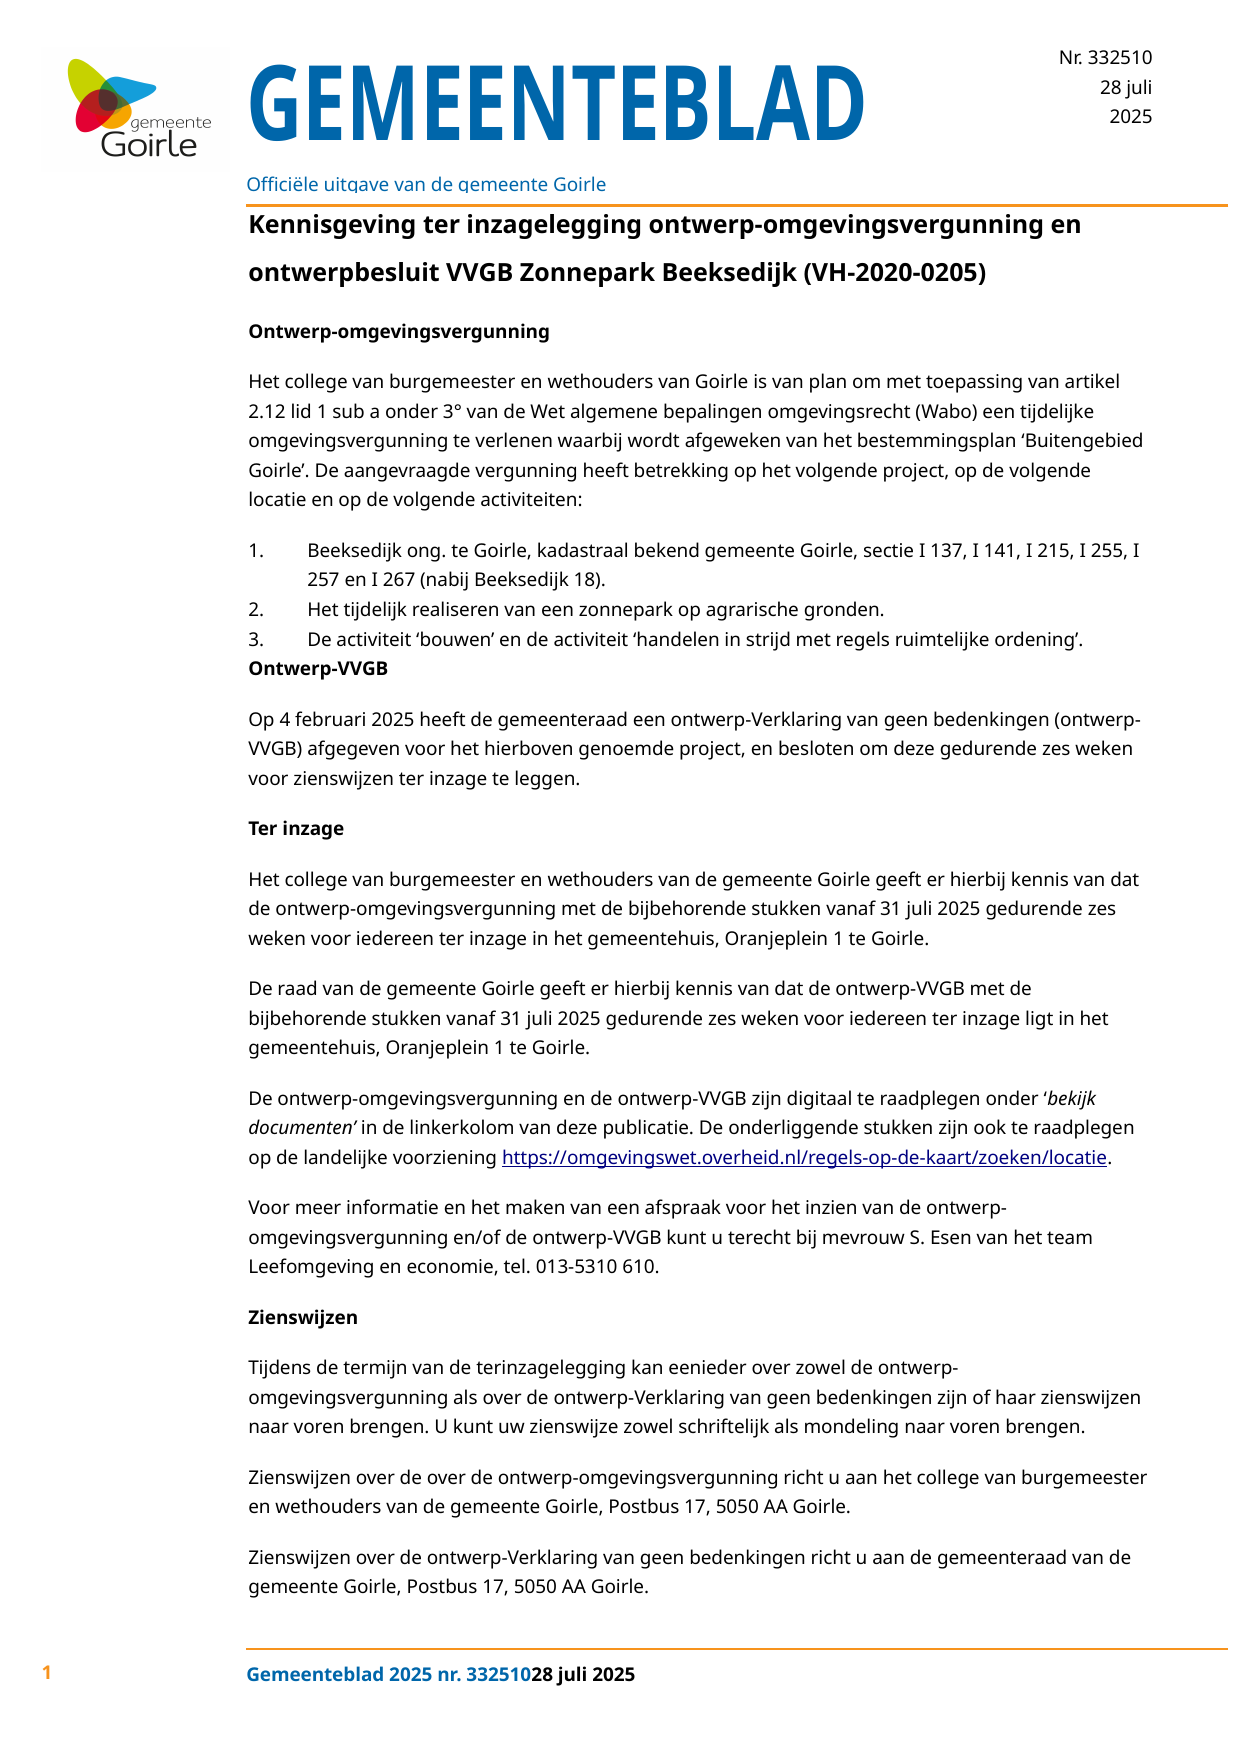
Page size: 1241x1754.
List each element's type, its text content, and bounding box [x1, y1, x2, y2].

text Tijdens de termijn van de terinzagelegging kan eenieder over zowel de ontwerp-omgevingsvergunning als over de ontwerp-Verklaring van geen bedenkingen zijn of haar zienswijzen naar voren brengen. U kunt uw zienswijze zowel schriftelijk als mondeling naar voren brengen. [248, 1354, 1152, 1439]
list Beeksedijk ong. te Goirle, kadastraal bekend gemeente Goirle, sectie I 137, I 141, I 215, I 255, I 257 en I 267 (nabij Beeksedijk 18). [248, 537, 1152, 592]
picture [41, 47, 231, 172]
text Zienswijzen over de ontwerp-Verklaring van geen bedenkingen richt u aan de gemeenteraad van de gemeente Goirle, Postbus 17, 5050 AA Goirle. [248, 1544, 1152, 1599]
text Ontwerp-VVGB [248, 655, 1152, 681]
list De activiteit ‘bouwen’ en de activiteit ‘handelen in strijd met regels ruimtelijke ordening’. [248, 626, 1152, 652]
text Zienswijzen over de over de ontwerp-omgevingsvergunning richt u aan het college van burgemeester en wethouders van de gemeente Goirle, Postbus 17, 5050 AA Goirle. [248, 1464, 1152, 1519]
text Het college van burgemeester en wethouders van de gemeente Goirle geeft er hierbij kennis van dat de ontwerp-omgevingsvergunning met de bijbehorende stukken vanaf 31 juli 2025 gedurende zes weken voor iedereen ter inzage in het gemeentehuis, Oranjeplein 1 te Goirle. [248, 866, 1152, 951]
text Voor meer informatie en het maken van een afspraak voor het inzien van de ontwerp-omgevingsvergunning en/of de ontwerp-VVGB kunt u terecht bij mevrouw S. Esen van het team Leefomgeving en economie, tel. 013-5310 610. [248, 1194, 1152, 1279]
text Kennisgeving ter inzagelegging ontwerp-omgevingsvergunning en ontwerpbesluit VVGB Zonnepark Beeksedijk (VH-2020-0205) [248, 207, 1152, 288]
text Op 4 februari 2025 heeft de gemeenteraad een ontwerp-Verklaring van geen bedenkingen (ontwerp- VVGB) afgegeven voor het hierboven genoemde project, en besloten om deze gedurende zes weken voor zienswijzen ter inzage te leggen. [248, 706, 1152, 791]
text De ontwerp-omgevingsvergunning en de ontwerp-VVGB zijn digitaal te raadplegen onder ‘bekijk documenten’ in de linkerkolom van deze publicatie. De onderliggende stukken zijn ook te raadplegen op de landelijke voorziening https://omgevingswet.overheid.nl/regels-op-de-kaart/zoeken/locatie. [248, 1085, 1152, 1170]
text Ontwerp-omgevingsvergunning [248, 318, 1152, 344]
text Ter inzage [248, 815, 1152, 841]
text Zienswijzen [248, 1304, 1152, 1330]
list Het tijdelijk realiseren van een zonnepark op agrarische gronden. [248, 596, 1152, 622]
text De raad van de gemeente Goirle geeft er hierbij kennis van dat de ontwerp-VVGB met de bijbehorende stukken vanaf 31 juli 2025 gedurende zes weken voor iedereen ter inzage ligt in het gemeentehuis, Oranjeplein 1 te Goirle. [248, 975, 1152, 1060]
text Het college van burgemeester en wethouders van Goirle is van plan om met toepassing van artikel 2.12 lid 1 sub a onder 3° van de Wet algemene bepalingen omgevingsrecht (Wabo) een tijdelijke omgevingsvergunning te verlenen waarbij wordt afgeweken van het bestemmingsplan ‘Buitengebied Goirle’. De aangevraagde vergunning heeft betrekking op het volgende project, op de volgende locatie en op de volgende activiteiten: [248, 368, 1152, 512]
